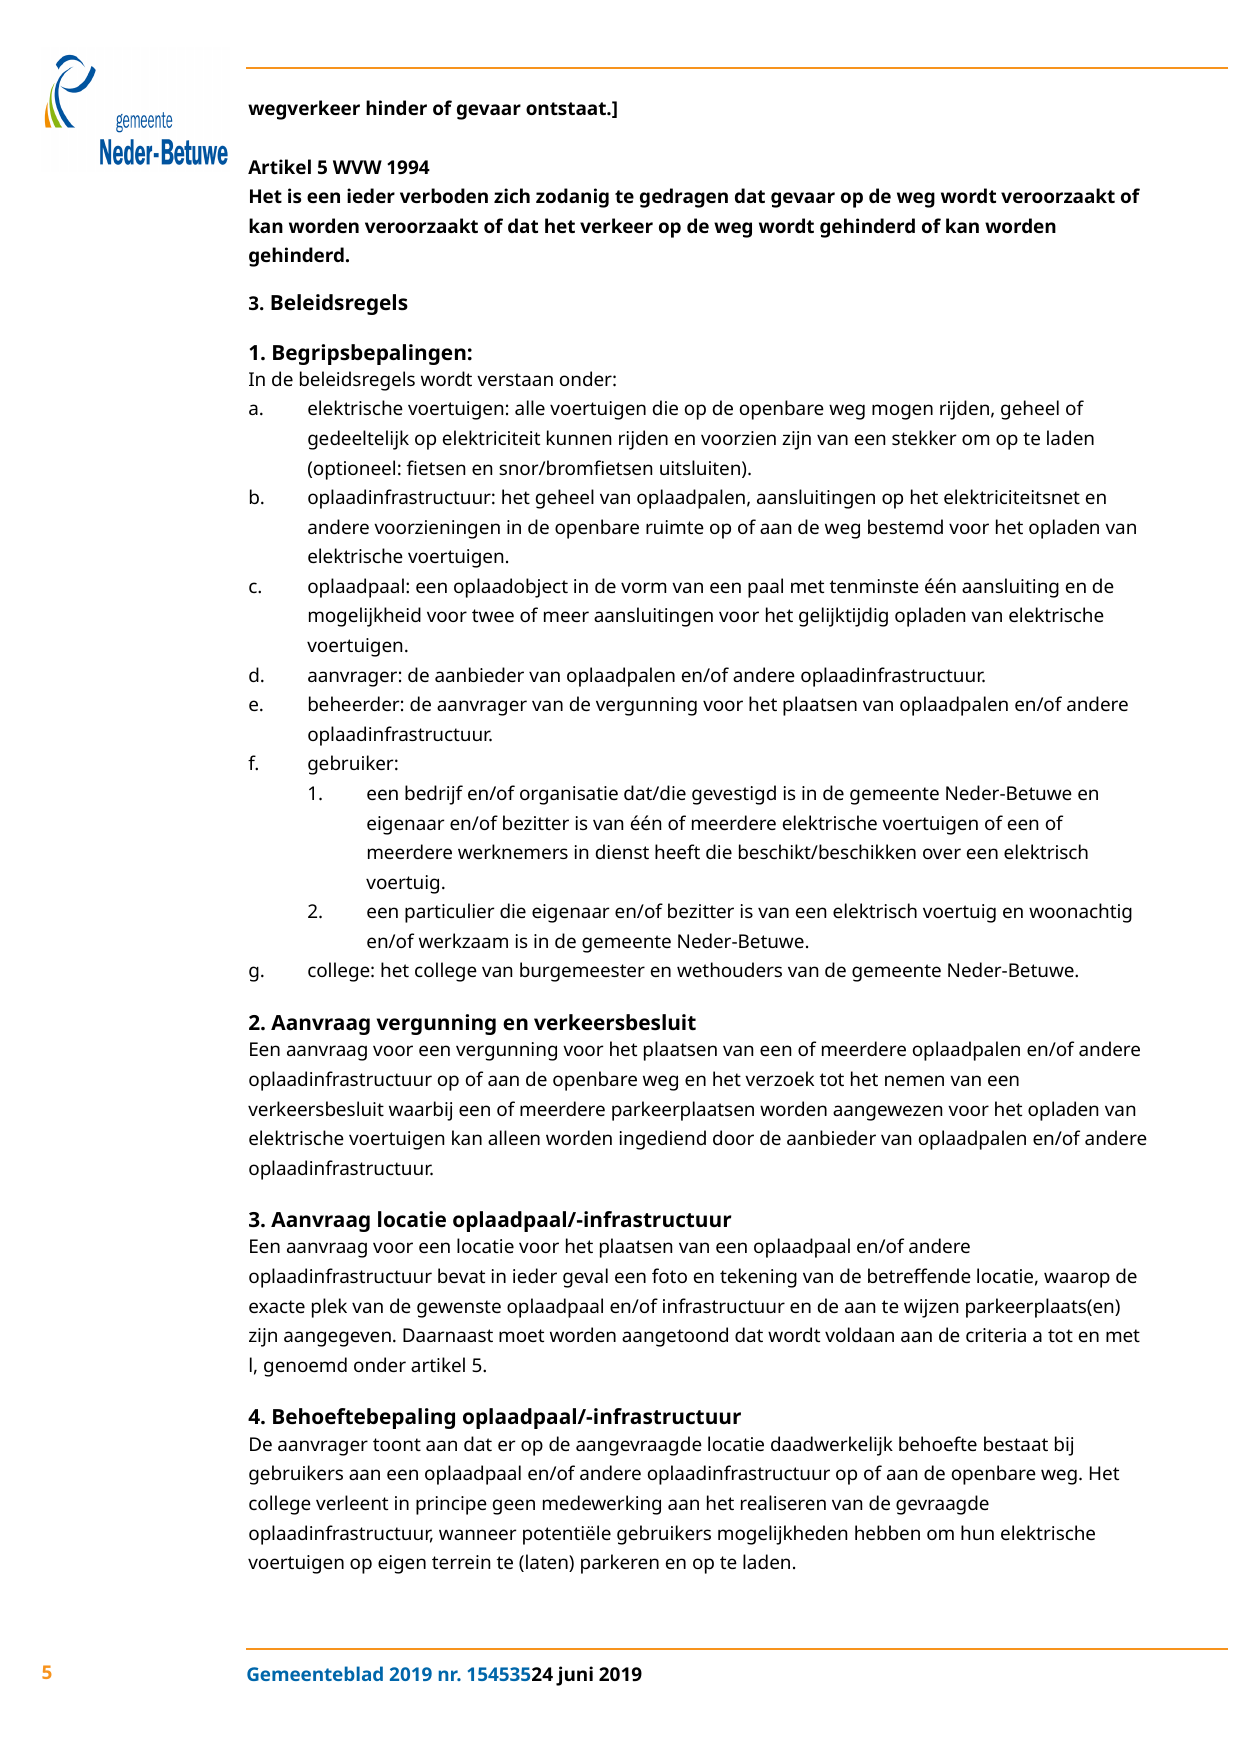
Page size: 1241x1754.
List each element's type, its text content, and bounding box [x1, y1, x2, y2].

picture [41, 47, 231, 172]
list elektrische voertuigen: alle voertuigen die op de openbare weg mogen rijden, geheel of gedeeltelijk op elektriciteit kunnen rijden en voorzien zijn van een stekker om op te laden (optioneel: fietsen en snor/bromfietsen uitsluiten). [248, 396, 1152, 481]
list beheerder: de aanvrager van de vergunning voor het plaatsen van oplaadpalen en/of andere oplaadinfrastructuur. [248, 691, 1152, 747]
list een particulier die eigenaar en/of bezitter is van een elektrisch voertuig en woonachtig en/of werkzaam is in de gemeente Neder-Betuwe. [307, 898, 1152, 954]
text Artikel 5 WVW 1994 [248, 154, 1152, 180]
text Het is een ieder verboden zich zodanig te gedragen dat gevaar op de weg wordt veroorzaakt of kan worden veroorzaakt of dat het verkeer op de weg wordt gehinderd of kan worden gehinderd. [248, 183, 1152, 268]
text In de beleidsregels wordt verstaan onder: [248, 366, 1152, 392]
text 3. Beleidsregels [248, 288, 1152, 317]
list gebruiker: [248, 751, 1152, 776]
list college: het college van burgemeester en wethouders van de gemeente Neder-Betuwe. [248, 958, 1152, 983]
list een bedrijf en/of organisatie dat/die gevestigd is in de gemeente Neder-Betuwe en eigenaar en/of bezitter is van één of meerdere elektrische voertuigen of een of meerdere werknemers in dienst heeft die beschikt/beschikken over een elektrisch voertuig. [307, 780, 1152, 895]
text 1. Begripsbepalingen: [248, 338, 1152, 366]
text wegverkeer hinder of gevaar ontstaat.] [248, 95, 1152, 121]
list oplaadpaal: een oplaadobject in de vorm van een paal met tenminste één aansluiting en de mogelijkheid voor twee of meer aansluitingen voor het gelijktijdig opladen van elektrische voertuigen. [248, 573, 1152, 658]
text 2. Aanvraag vergunning en verkeersbesluit [248, 1008, 1152, 1037]
text De aanvrager toont aan dat er op de aangevraagde locatie daadwerkelijk behoefte bestaat bij gebruikers aan een oplaadpaal en/of andere oplaadinfrastructuur op of aan de openbare weg. Het college verleent in principe geen medewerking aan het realiseren van de gevraagde oplaadinfrastructuur, wanneer potentiële gebruikers mogelijkheden hebben om hun elektrische voertuigen op eigen terrein te (laten) parkeren en op te laden. [248, 1431, 1152, 1575]
text Een aanvraag voor een locatie voor het plaatsen van een oplaadpaal en/of andere oplaadinfrastructuur bevat in ieder geval een foto en tekening van de betreffende locatie, waarop de exacte plek van de gewenste oplaadpaal en/of infrastructuur en de aan te wijzen parkeerplaats(en) zijn aangegeven. Daarnaast moet worden aangetoond dat wordt voldaan aan de criteria a tot en met l, genoemd onder artikel 5. [248, 1234, 1152, 1378]
text 4. Behoeftebepaling oplaadpaal/-infrastructuur [248, 1402, 1152, 1431]
text 3. Aanvraag locatie oplaadpaal/-infrastructuur [248, 1205, 1152, 1234]
list aanvrager: de aanbieder van oplaadpalen en/of andere oplaadinfrastructuur. [248, 662, 1152, 688]
list oplaadinfrastructuur: het geheel van oplaadpalen, aansluitingen op het elektriciteitsnet en andere voorzieningen in de openbare ruimte op of aan de weg bestemd voor het opladen van elektrische voertuigen. [248, 484, 1152, 569]
text Een aanvraag voor een vergunning voor het plaatsen van een of meerdere oplaadpalen en/of andere oplaadinfrastructuur op of aan de openbare weg en het verzoek tot het nemen van een verkeersbesluit waarbij een of meerdere parkeerplaatsen worden aangewezen voor het opladen van elektrische voertuigen kan alleen worden ingediend door de aanbieder van oplaadpalen en/of andere oplaadinfrastructuur. [248, 1037, 1152, 1181]
